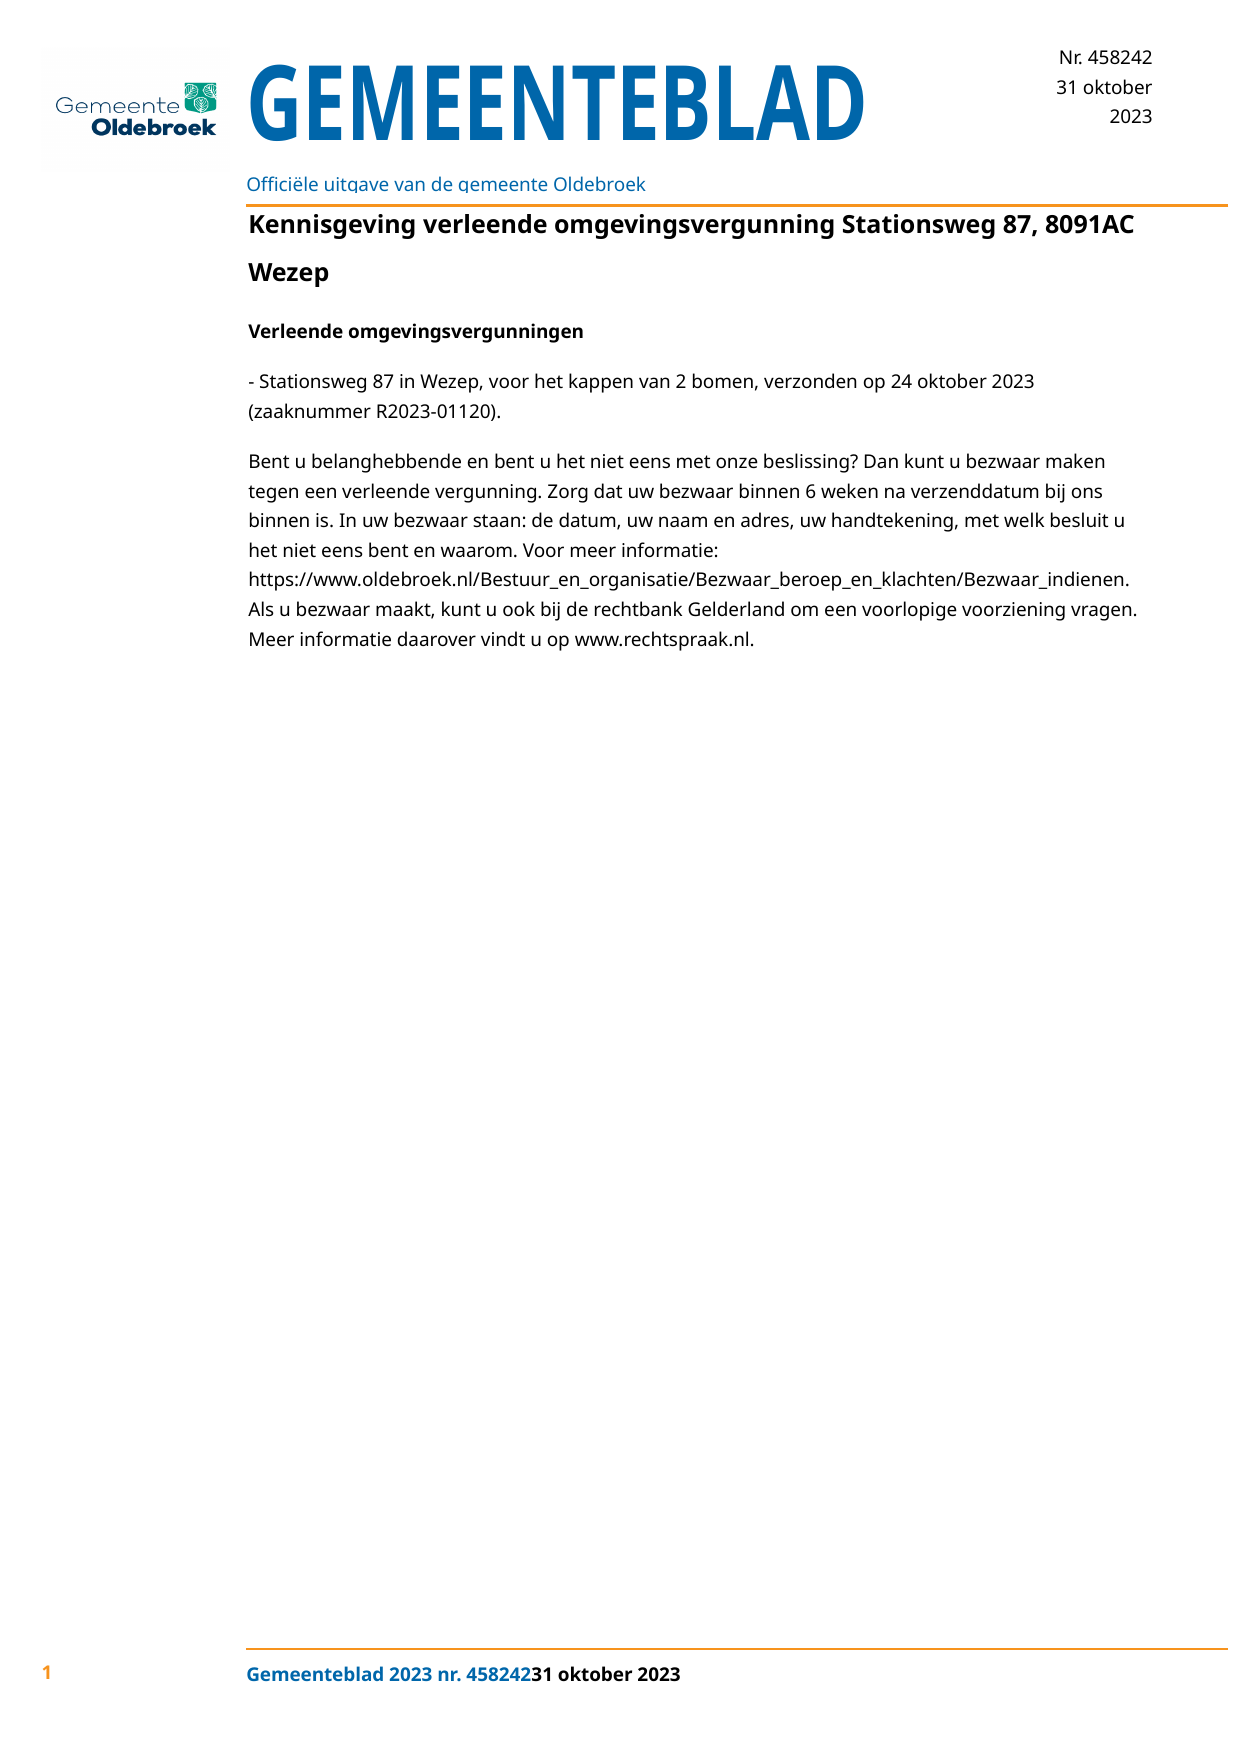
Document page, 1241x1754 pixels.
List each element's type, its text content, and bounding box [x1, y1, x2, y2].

text Bent u belanghebbende en bent u het niet eens met onze beslissing? Dan kunt u bezwaar maken tegen een verleende vergunning. Zorg dat uw bezwaar binnen 6 weken na verzenddatum bij ons binnen is. In uw bezwaar staan: de datum, uw naam en adres, uw handtekening, met welk besluit u het niet eens bent en waarom. Voor meer informatie: https://www.oldebroek.nl/Bestuur_en_organisatie/Bezwaar_beroep_en_klachten/Bezwaar_indienen. Als u bezwaar maakt, kunt u ook bij de rechtbank Gelderland om een voorlopige voorziening vragen. Meer informatie daarover vindt u op www.rechtspraak.nl. [248, 448, 1152, 652]
text Kennisgeving verleende omgevingsvergunning Stationsweg 87, 8091AC Wezep [248, 207, 1152, 288]
text Verleende omgevingsvergunningen [248, 318, 1152, 344]
text - Stationsweg 87 in Wezep, voor het kappen van 2 bomen, verzonden op 24 oktober 2023 (zaaknummer R2023-01120). [248, 368, 1152, 424]
picture [41, 47, 231, 172]
